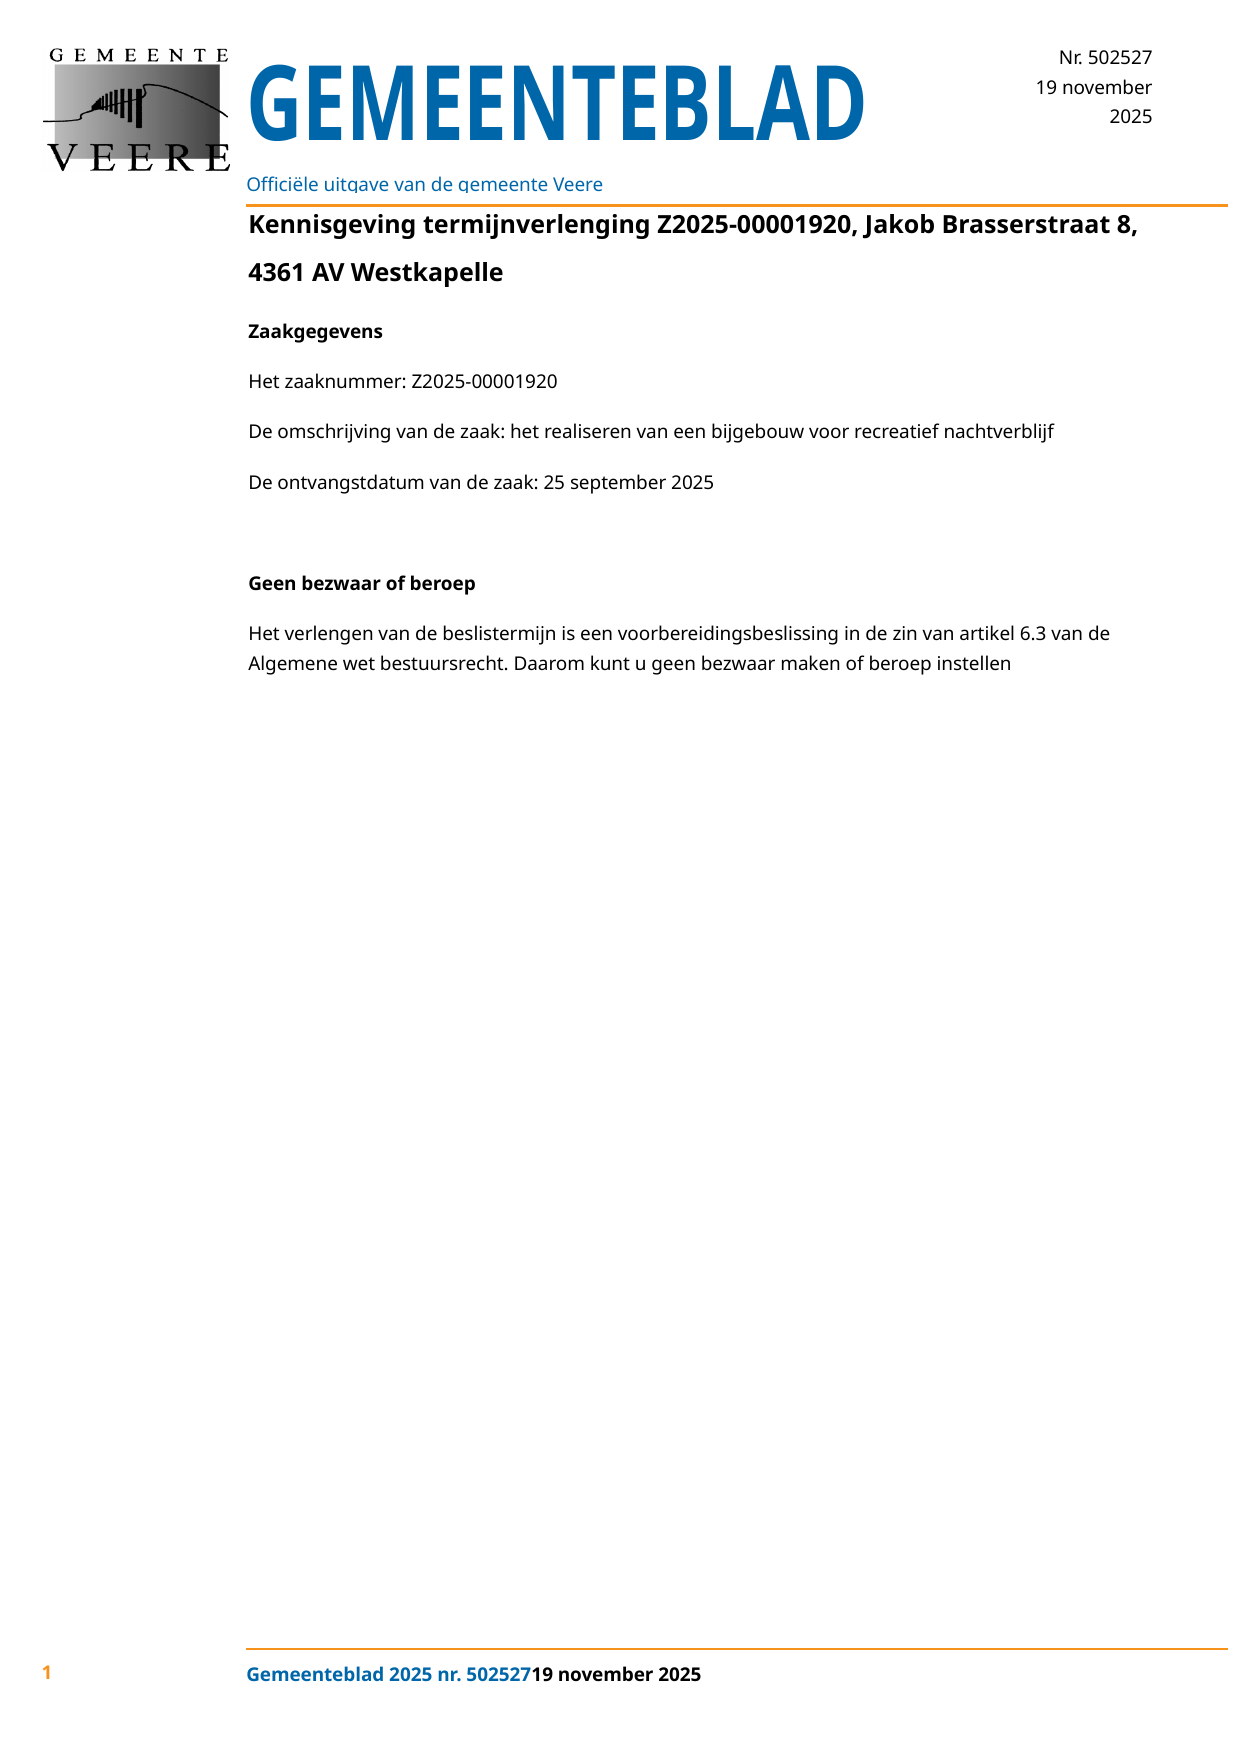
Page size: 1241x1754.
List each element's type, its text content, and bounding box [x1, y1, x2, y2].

text Het verlengen van de beslistermijn is een voorbereidingsbeslissing in de zin van artikel 6.3 van de Algemene wet bestuursrecht. Daarom kunt u geen bezwaar maken of beroep instellen [248, 620, 1152, 676]
text Het zaaknummer: Z2025-00001920 [248, 368, 1152, 394]
text Zaakgegevens [248, 318, 1152, 344]
text Geen bezwaar of beroep [248, 570, 1152, 596]
text De ontvangstdatum van de zaak: 25 september 2025 [248, 469, 1152, 495]
text Kennisgeving termijnverlenging Z2025-00001920, Jakob Brasserstraat 8, 4361 AV Westkapelle [248, 207, 1152, 288]
picture [41, 47, 231, 172]
text De omschrijving van de zaak: het realiseren van een bijgebouw voor recreatief nachtverblijf [248, 419, 1152, 444]
